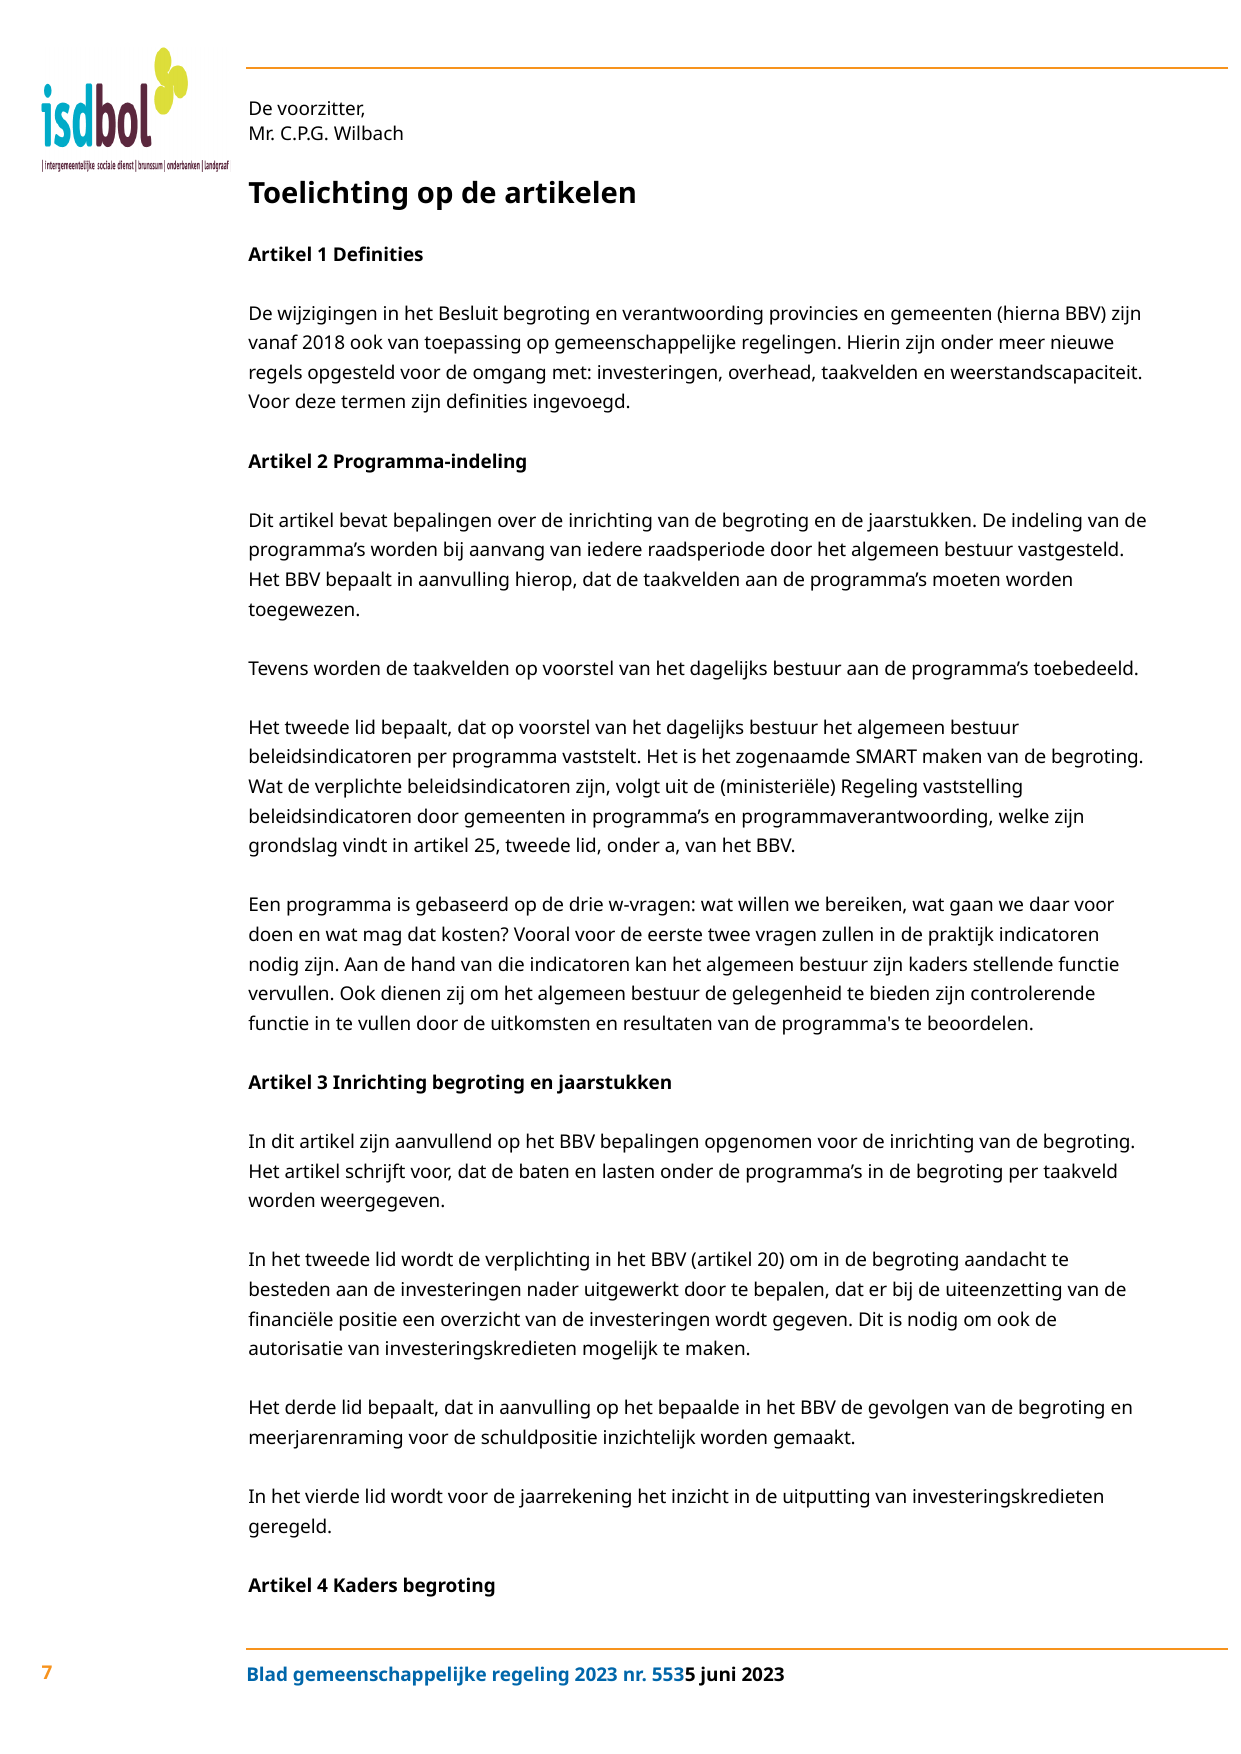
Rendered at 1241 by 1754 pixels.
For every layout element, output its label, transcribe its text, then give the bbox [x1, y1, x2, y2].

text Dit artikel bevat bepalingen over de inrichting van de begroting en de jaarstukken. De indeling van de programma’s worden bij aanvang van iedere raadsperiode door het algemeen bestuur vastgesteld. Het BBV bepaalt in aanvulling hierop, dat de taakvelden aan de programma’s moeten worden toegewezen. [248, 507, 1152, 622]
text Artikel 1 Definities [248, 241, 1152, 267]
picture [41, 47, 231, 172]
text In dit artikel zijn aanvullend op het BBV bepalingen opgenomen voor de inrichting van de begroting. Het artikel schrijft voor, dat de baten en lasten onder de programma’s in de begroting per taakveld worden weergegeven. [248, 1128, 1152, 1213]
text Toelichting op de artikelen [248, 172, 1152, 212]
text Mr. C.P.G. Wilbach [248, 121, 1152, 146]
text Tevens worden de taakvelden op voorstel van het dagelijks bestuur aan de programma’s toebedeeld. [248, 655, 1152, 681]
text Het derde lid bepaalt, dat in aanvulling op het bepaalde in het BBV de gevolgen van de begroting en meerjarenraming voor de schuldpositie inzichtelijk worden gemaakt. [248, 1394, 1152, 1450]
text Het tweede lid bepaalt, dat op voorstel van het dagelijks bestuur het algemeen bestuur beleidsindicatoren per programma vaststelt. Het is het zogenaamde SMART maken van de begroting. Wat de verplichte beleidsindicatoren zijn, volgt uit de (ministeriële) Regeling vaststelling beleidsindicatoren door gemeenten in programma’s en programmaverantwoording, welke zijn grondslag vindt in artikel 25, tweede lid, onder a, van het BBV. [248, 714, 1152, 858]
text In het tweede lid wordt de verplichting in het BBV (artikel 20) om in de begroting aandacht te besteden aan de investeringen nader uitgewerkt door te bepalen, dat er bij de uiteenzetting van de financiële positie een overzicht van de investeringen wordt gegeven. Dit is nodig om ook de autorisatie van investeringskredieten mogelijk te maken. [248, 1247, 1152, 1361]
text De voorzitter, [248, 95, 1152, 121]
text Een programma is gebaseerd op de drie w-vragen: wat willen we bereiken, wat gaan we daar voor doen en wat mag dat kosten? Vooral voor de eerste twee vragen zullen in de praktijk indicatoren nodig zijn. Aan de hand van die indicatoren kan het algemeen bestuur zijn kaders stellende functie vervullen. Ook dienen zij om het algemeen bestuur de gelegenheid te bieden zijn controlerende functie in te vullen door de uitkomsten en resultaten van de programma's te beoordelen. [248, 892, 1152, 1036]
text In het vierde lid wordt voor de jaarrekening het inzicht in de uitputting van investeringskredieten geregeld. [248, 1483, 1152, 1539]
text Artikel 4 Kaders begroting [248, 1572, 1152, 1598]
text Artikel 3 Inrichting begroting en jaarstukken [248, 1069, 1152, 1095]
text De wijzigingen in het Besluit begroting en verantwoording provincies en gemeenten (hierna BBV) zijn vanaf 2018 ook van toepassing op gemeenschappelijke regelingen. Hierin zijn onder meer nieuwe regels opgesteld voor de omgang met: investeringen, overhead, taakvelden en weerstandscapaciteit. Voor deze termen zijn definities ingevoegd. [248, 300, 1152, 414]
text Artikel 2 Programma-indeling [248, 448, 1152, 474]
